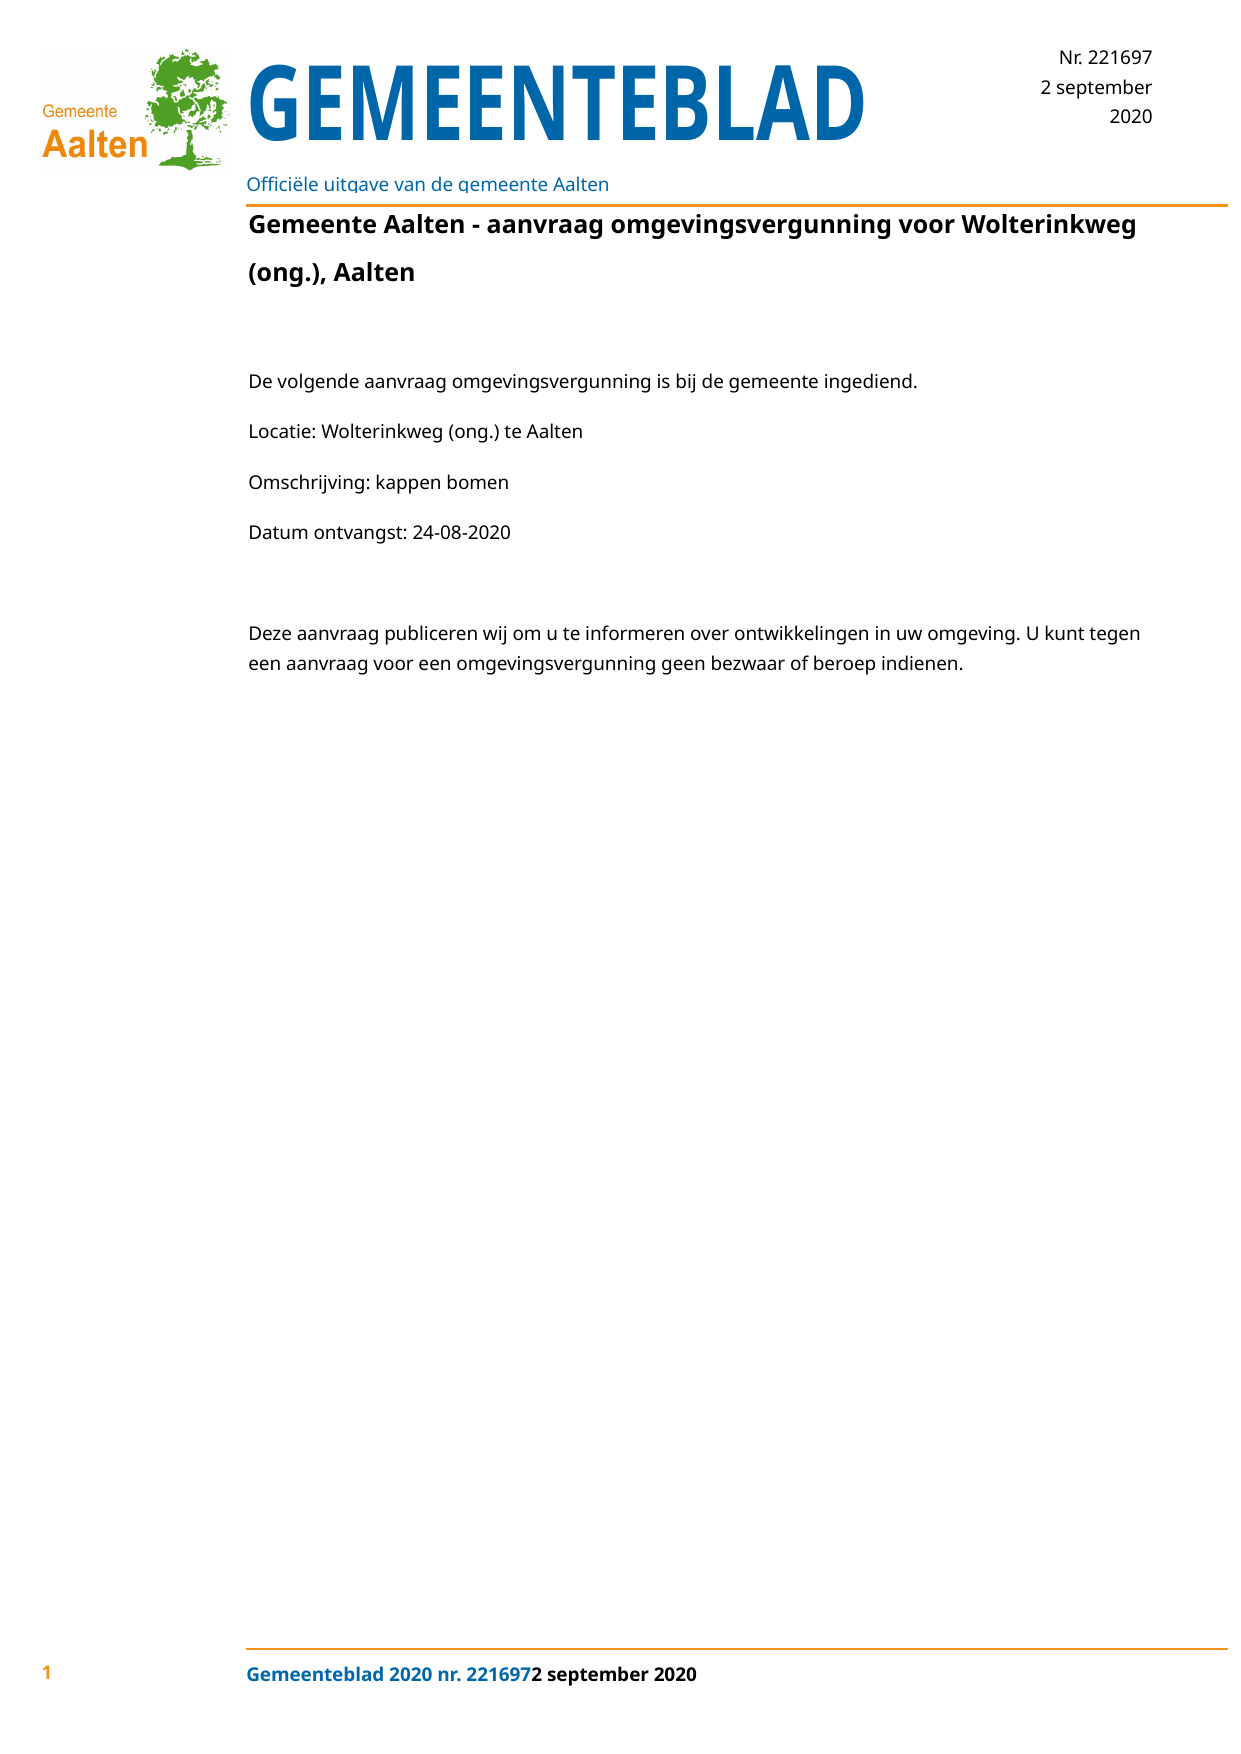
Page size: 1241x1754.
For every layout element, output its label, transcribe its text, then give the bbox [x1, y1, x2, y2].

text Deze aanvraag publiceren wij om u te informeren over ontwikkelingen in uw omgeving. U kunt tegen een aanvraag voor een omgevingsvergunning geen bezwaar of beroep indienen. [248, 620, 1152, 676]
text Omschrijving: kappen bomen [248, 469, 1152, 495]
text Gemeente Aalten - aanvraag omgevingsvergunning voor Wolterinkweg (ong.), Aalten [248, 207, 1152, 288]
text De volgende aanvraag omgevingsvergunning is bij de gemeente ingediend. [248, 368, 1152, 394]
text Locatie: Wolterinkweg (ong.) te Aalten [248, 419, 1152, 444]
picture [41, 47, 231, 172]
text Datum ontvangst: 24-08-2020 [248, 519, 1152, 545]
